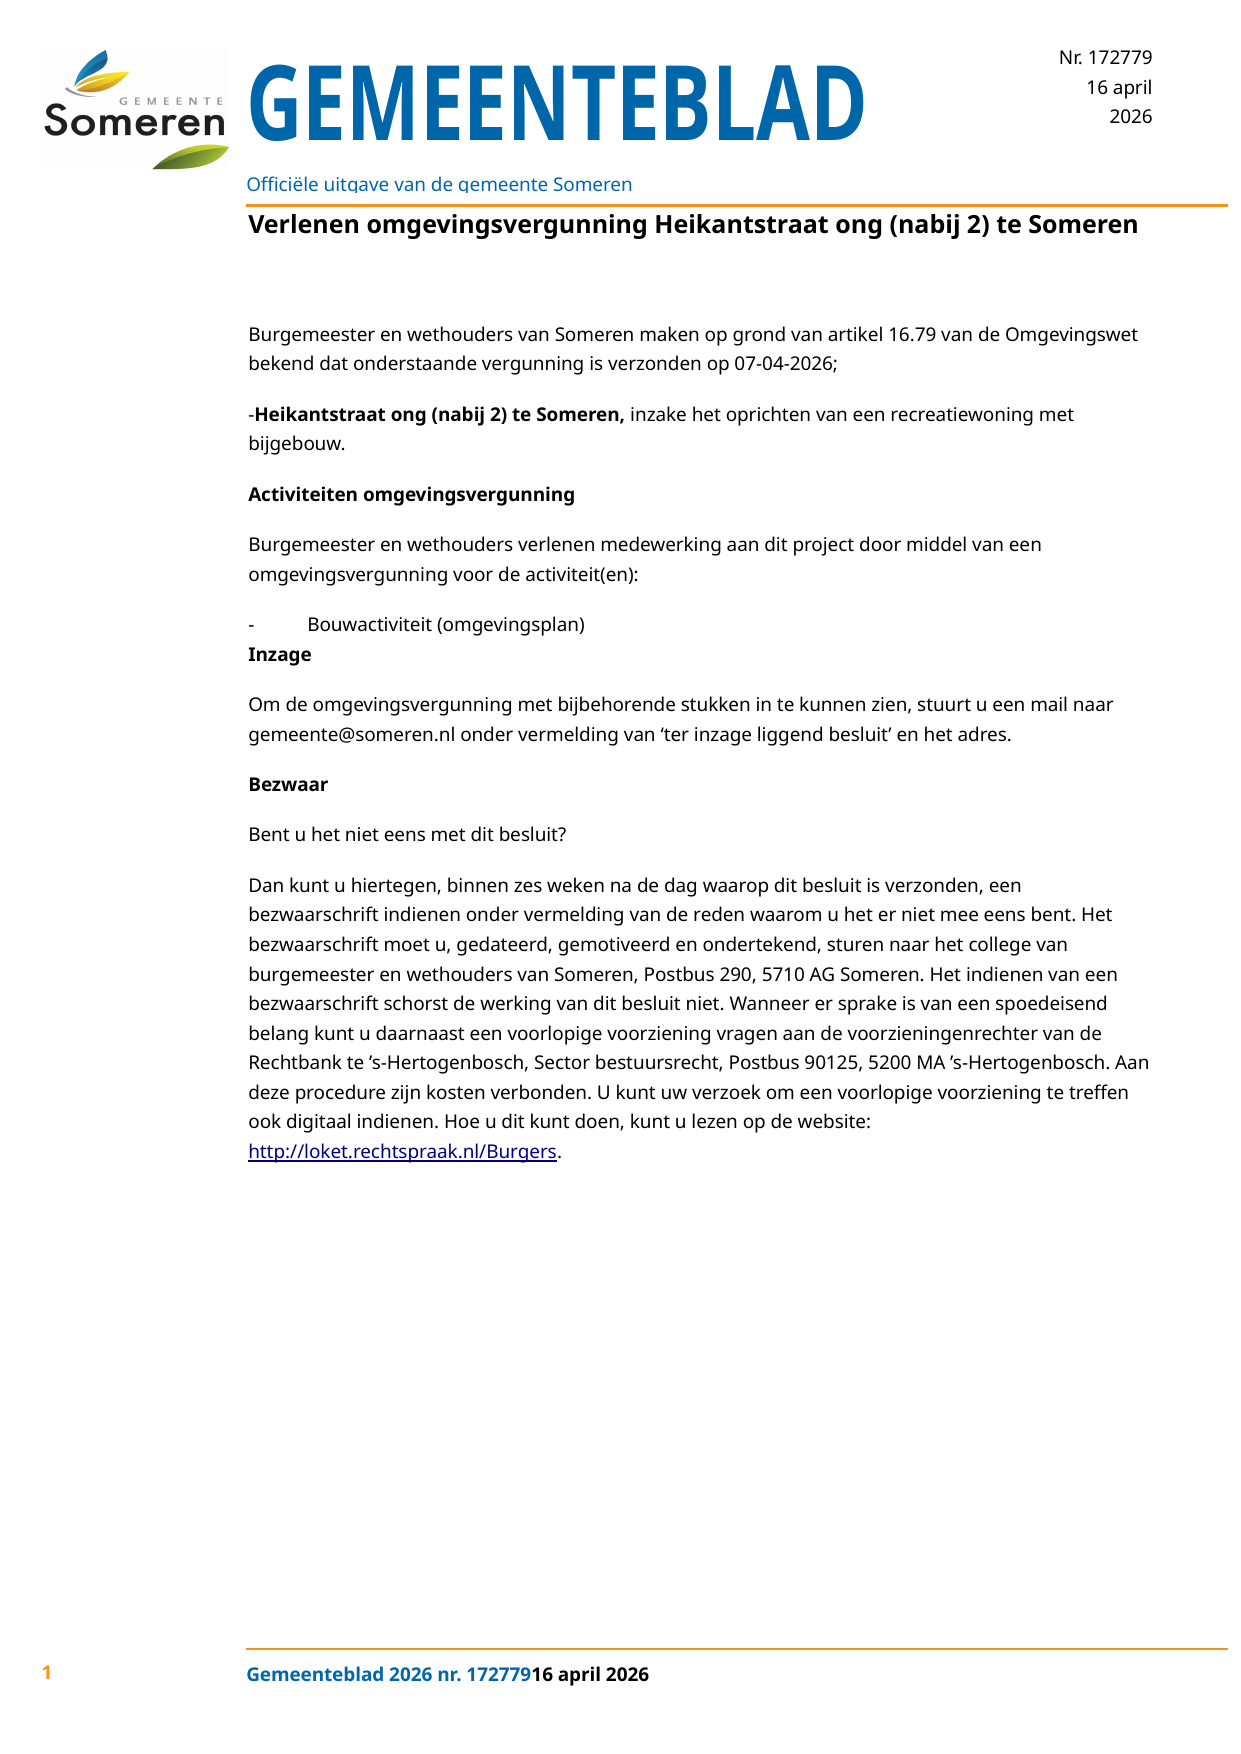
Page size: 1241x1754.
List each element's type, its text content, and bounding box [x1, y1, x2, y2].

text Verlenen omgevingsvergunning Heikantstraat ong (nabij 2) te Someren [248, 207, 1152, 241]
text Burgemeester en wethouders verlenen medewerking aan dit project door middel van een omgevingsvergunning voor de activiteit(en): [248, 531, 1152, 586]
text Om de omgevingsvergunning met bijbehorende stukken in te kunnen zien, stuurt u een mail naar gemeente@someren.nl onder vermelding van ‘ter inzage liggend besluit’ en het adres. [248, 691, 1152, 746]
text Bent u het niet eens met dit besluit? [248, 822, 1152, 847]
text -Heikantstraat ong (nabij 2) te Someren, inzake het oprichten van een recreatiewoning met bijgebouw. [248, 401, 1152, 456]
text Activiteiten omgevingsvergunning [248, 481, 1152, 506]
list Bouwactiviteit (omgevingsplan) [248, 611, 1152, 637]
text Dan kunt u hiertegen, binnen zes weken na de dag waarop dit besluit is verzonden, een bezwaarschrift indienen onder vermelding van de reden waarom u het er niet mee eens bent. Het bezwaarschrift moet u, gedateerd, gemotiveerd en ondertekend, sturen naar het college van burgemeester en wethouders van Someren, Postbus 290, 5710 AG Someren. Het indienen van een bezwaarschrift schorst de werking van dit besluit niet. Wanneer er sprake is van een spoedeisend belang kunt u daarnaast een voorlopige voorziening vragen aan de voorzieningenrechter van de Rechtbank te ’s-Hertogenbosch, Sector bestuursrecht, Postbus 90125, 5200 MA ’s-Hertogenbosch. Aan deze procedure zijn kosten verbonden. U kunt uw verzoek om een voorlopige voorziening te treffen ook digitaal indienen. Hoe u dit kunt doen, kunt u lezen op de website: http://loket.rechtspraak.nl/Burgers. [248, 872, 1152, 1164]
text Inzage [248, 641, 1152, 666]
text Bezwaar [248, 771, 1152, 797]
text Burgemeester en wethouders van Someren maken op grond van artikel 16.79 van de Omgevingswet bekend dat onderstaande vergunning is verzonden op 07-04-2026; [248, 321, 1152, 376]
picture [41, 47, 231, 172]
